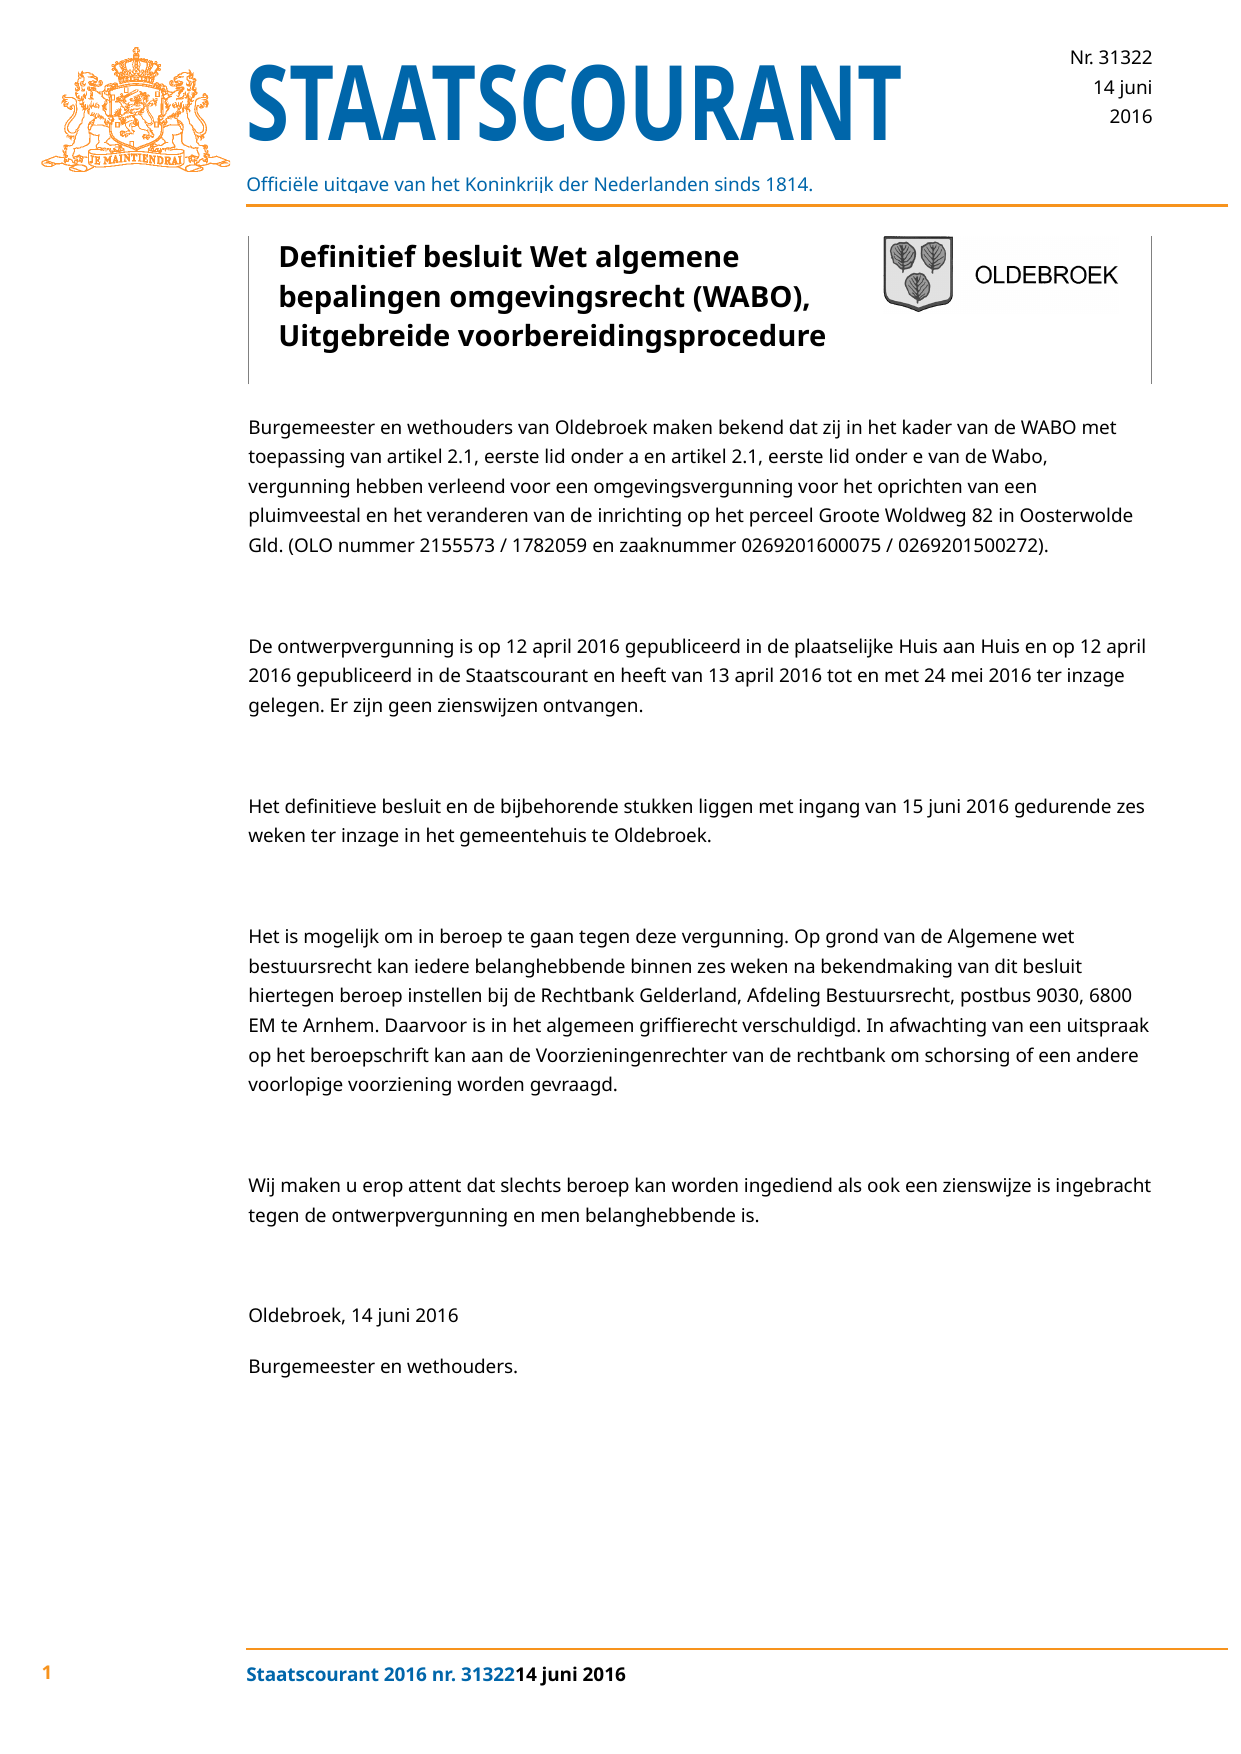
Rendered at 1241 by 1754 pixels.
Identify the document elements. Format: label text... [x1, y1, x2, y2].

text Burgemeester en wethouders van Oldebroek maken bekend dat zij in het kader van de WABO met toepassing van artikel 2.1, eerste lid onder a en artikel 2.1, eerste lid onder e van de Wabo, vergunning hebben verleend voor een omgevingsvergunning voor het oprichten van een pluimveestal en het veranderen van de inrichting op het perceel Groote Woldweg 82 in Oosterwolde Gld. (OLO nummer 2155573 / 1782059 en zaaknummer 0269201600075 / 0269201500272). [248, 414, 1152, 558]
text Het definitieve besluit en de bijbehorende stukken liggen met ingang van 15 juni 2016 gedurende zes weken ter inzage in het gemeentehuis te Oldebroek. [248, 793, 1152, 848]
text Het is mogelijk om in beroep te gaan tegen deze vergunning. Op grond van de Algemene wet bestuursrecht kan iedere belanghebbende binnen zes weken na bekendmaking van dit besluit hiertegen beroep instellen bij de Rechtbank Gelderland, Afdeling Bestuursrecht, postbus 9030, 6800 EM te Arnhem. Daarvoor is in het algemeen griffierecht verschuldigd. In afwachting van een uitspraak op het beroepschrift kan aan de Voorzieningenrechter van de rechtbank om schorsing of een andere voorlopige voorziening worden gevraagd. [248, 923, 1152, 1097]
text De ontwerpvergunning is op 12 april 2016 gepubliceerd in de plaatselijke Huis aan Huis en op 12 april 2016 gepubliceerd in de Staatscourant en heeft van 13 april 2016 tot en met 24 mei 2016 ter inzage gelegen. Er zijn geen zienswijzen ontvangen. [248, 633, 1152, 718]
text Burgemeester en wethouders. [248, 1353, 1152, 1379]
picture [882, 236, 1119, 314]
table_header [850, 236, 1151, 384]
picture [41, 47, 231, 172]
text Wij maken u erop attent dat slechts beroep kan worden ingediend als ook een zienswijze is ingebracht tegen de ontwerpvergunning en men belanghebbende is. [248, 1172, 1152, 1228]
table_header Definitief besluit Wet algemene bepalingen omgevingsrecht (WABO), Uitgebreide voorbereidingsprocedure [249, 236, 850, 384]
text Oldebroek, 14 juni 2016 [248, 1303, 1152, 1328]
